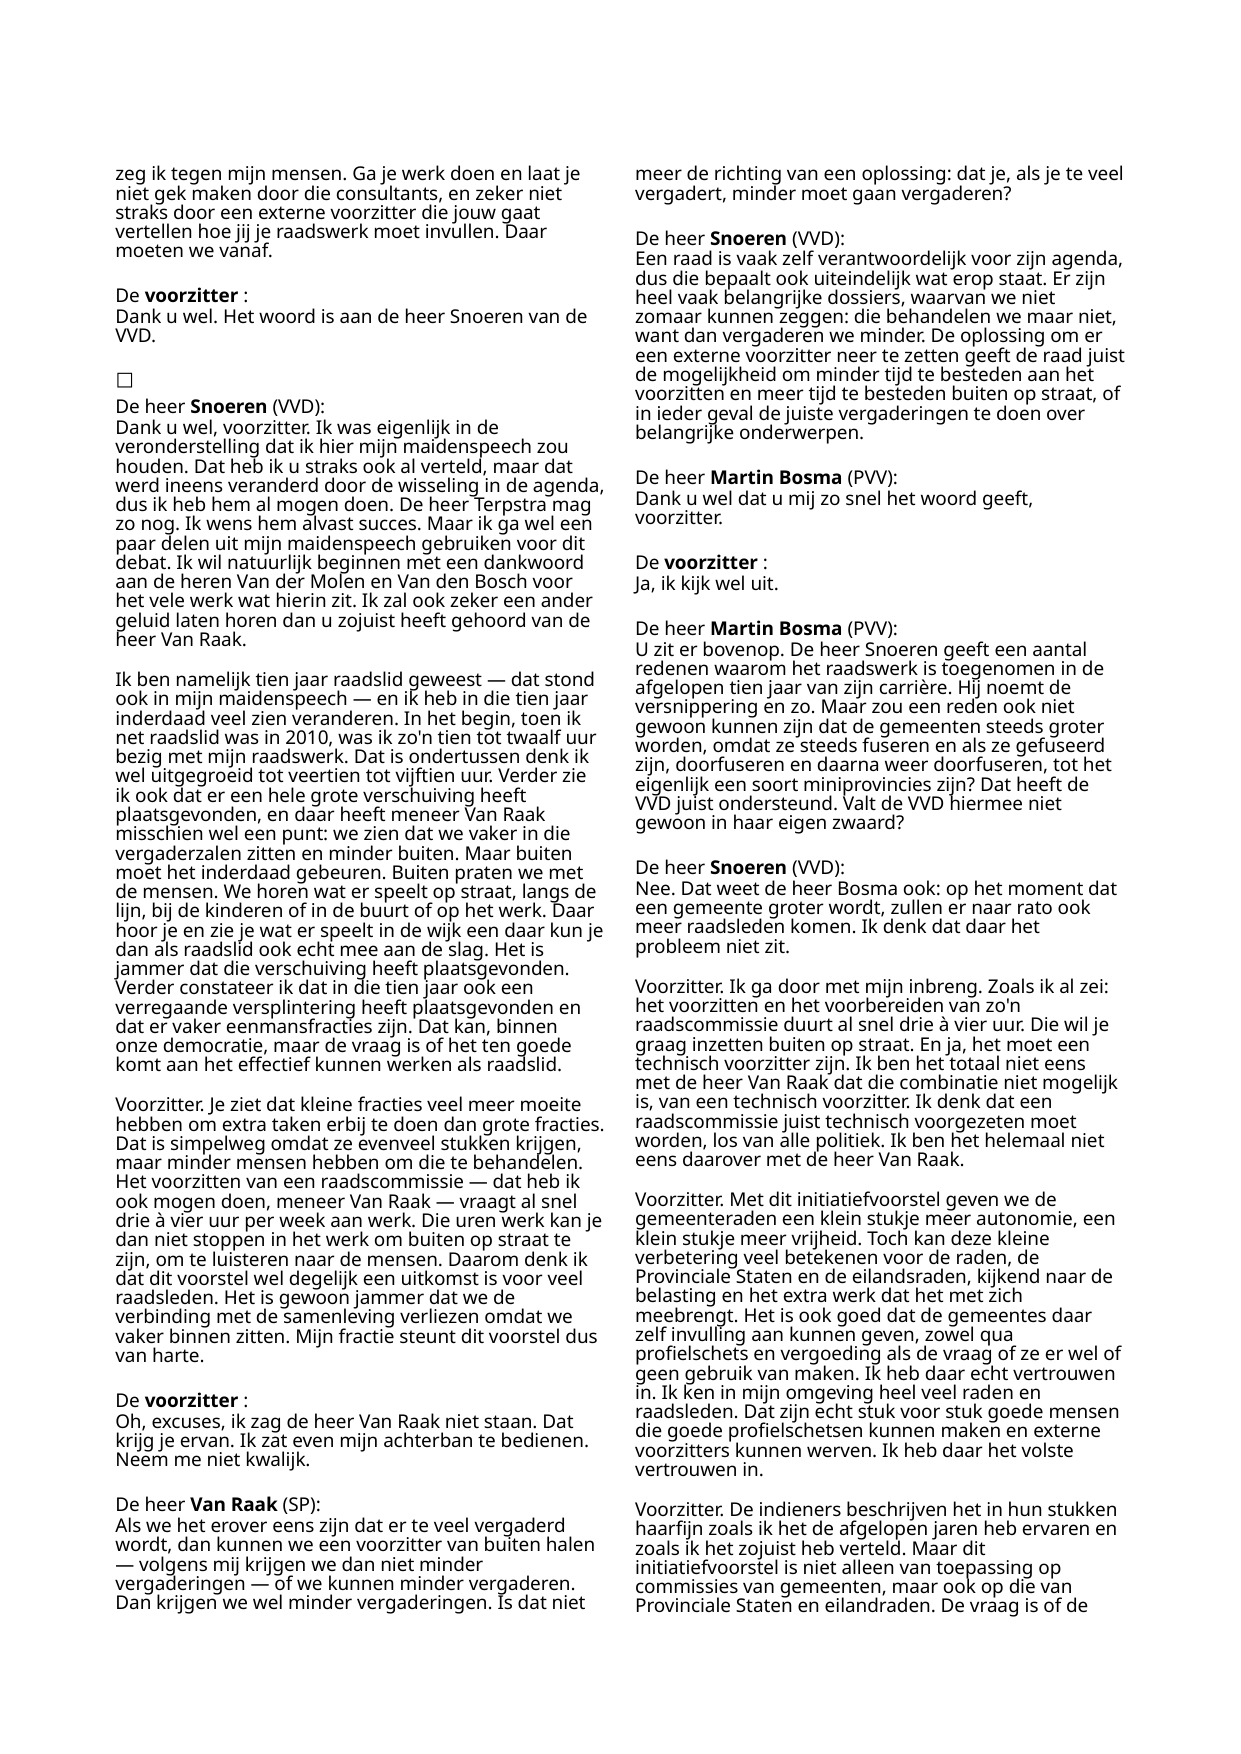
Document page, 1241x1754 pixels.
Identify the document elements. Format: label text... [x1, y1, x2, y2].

text zeg ik tegen mijn mensen. Ga je werk doen en laat je niet gek maken door die consultants, en zeker niet straks door een externe voorzitter die jouw gaat vertellen hoe jij je raadswerk moet invullen. Daar moeten we vanaf. [115, 165, 605, 262]
text Voorzitter. Ik ga door met mijn inbreng. Zoals ik al zei: het voorzitten en het voorbereiden van zo'n raadscommissie duurt al snel drie à vier uur. Die wil je graag inzetten buiten op straat. En ja, het moet een technisch voorzitter zijn. Ik ben het totaal niet eens met de heer Van Raak dat die combinatie niet mogelijk is, van een technisch voorzitter. Ik denk dat een raadscommissie juist technisch voorgezeten moet worden, los van alle politiek. Ik ben het helemaal niet eens daarover met de heer Van Raak. [635, 978, 1125, 1170]
text Voorzitter. De indieners beschrijven het in hun stukken haarfijn zoals ik het de afgelopen jaren heb ervaren en zoals ik het zojuist heb verteld. Maar dit initiatiefvoorstel is niet alleen van toepassing op commissies van gemeenten, maar ook op die van Provinciale Staten en eilandraden. De vraag is of de [635, 1501, 1125, 1617]
text De voorzitter : [115, 1387, 605, 1413]
text De voorzitter : [115, 282, 605, 308]
text Nee. Dat weet de heer Bosma ook: op het moment dat een gemeente groter wordt, zullen er naar rato ook meer raadsleden komen. Ik denk dat daar het probleem niet zit. [635, 880, 1125, 957]
text De heer Martin Bosma (PVV): [635, 464, 1125, 490]
text Ik ben namelijk tien jaar raadslid geweest — dat stond ook in mijn maidenspeech — en ik heb in die tien jaar inderdaad veel zien veranderen. In het begin, toen ik net raadslid was in 2010, was ik zo'n tien tot twaalf uur bezig met mijn raadswerk. Dat is ondertussen denk ik wel uitgegroeid tot veertien tot vijftien uur. Verder zie ik ook dat er een hele grote verschuiving heeft plaatsgevonden, en daar heeft meneer Van Raak misschien wel een punt: we zien dat we vaker in die vergaderzalen zitten en minder buiten. Maar buiten moet het inderdaad gebeuren. Buiten praten we met de mensen. We horen wat er speelt op straat, langs de lijn, bij de kinderen of in de buurt of op het werk. Daar hoor je en zie je wat er speelt in de wijk een daar kun je dan als raadslid ook echt mee aan de slag. Het is jammer dat die verschuiving heeft plaatsgevonden. Verder constateer ik dat in die tien jaar ook een verregaande versplintering heeft plaatsgevonden en dat er vaker eenmansfracties zijn. Dat kan, binnen onze democratie, maar de vraag is of het ten goede komt aan het effectief kunnen werken als raadslid. [115, 671, 605, 1076]
text De heer Snoeren (VVD): [635, 854, 1125, 880]
text De heer Snoeren (VVD): [635, 225, 1125, 250]
text Een raad is vaak zelf verantwoordelijk voor zijn agenda, dus die bepaalt ook uiteindelijk wat erop staat. Er zijn heel vaak belangrijke dossiers, waarvan we niet zomaar kunnen zeggen: die behandelen we maar niet, want dan vergaderen we minder. De oplossing om er een externe voorzitter neer te zetten geeft de raad juist de mogelijkheid om minder tijd te besteden aan het voorzitten en meer tijd te besteden buiten op straat, of in ieder geval de juiste vergaderingen te doen over belangrijke onderwerpen. [635, 250, 1125, 443]
text Oh, excuses, ik zag de heer Van Raak niet staan. Dat krijg je ervan. Ik zat even mijn achterban te bedienen. Neem me niet kwalijk. [115, 1413, 605, 1471]
text De voorzitter : [635, 549, 1125, 575]
text Dank u wel, voorzitter. Ik was eigenlijk in de veronderstelling dat ik hier mijn maidenspeech zou houden. Dat heb ik u straks ook al verteld, maar dat werd ineens veranderd door de wisseling in de agenda, dus ik heb hem al mogen doen. De heer Terpstra mag zo nog. Ik wens hem alvast succes. Maar ik ga wel een paar delen uit mijn maidenspeech gebruiken voor dit debat. Ik wil natuurlijk beginnen met een dankwoord aan de heren Van der Molen en Van den Bosch voor het vele werk wat hierin zit. Ik zal ook zeker een ander geluid laten horen dan u zojuist heeft gehoord van de heer Van Raak. [115, 419, 605, 650]
text De heer Van Raak (SP): [115, 1491, 605, 1517]
text ⬜ [115, 368, 605, 393]
text Voorzitter. Je ziet dat kleine fracties veel meer moeite hebben om extra taken erbij te doen dan grote fracties. Dat is simpelweg omdat ze evenveel stukken krijgen, maar minder mensen hebben om die te behandelen. Het voorzitten van een raadscommissie — dat heb ik ook mogen doen, meneer Van Raak — vraagt al snel drie à vier uur per week aan werk. Die uren werk kan je dan niet stoppen in het werk om buiten op straat te zijn, om te luisteren naar de mensen. Daarom denk ik dat dit voorstel wel degelijk een uitkomst is voor veel raadsleden. Het is gewoon jammer dat we de verbinding met de samenleving verliezen omdat we vaker binnen zitten. Mijn fractie steunt dit voorstel dus van harte. [115, 1096, 605, 1366]
text meer de richting van een oplossing: dat je, als je te veel vergadert, minder moet gaan vergaderen? [635, 165, 1125, 204]
text Ja, ik kijk wel uit. [635, 575, 1125, 594]
text De heer Snoeren (VVD): [115, 393, 605, 419]
text De heer Martin Bosma (PVV): [635, 615, 1125, 641]
text Dank u wel. Het woord is aan de heer Snoeren van de VVD. [115, 308, 605, 347]
text Dank u wel dat u mij zo snel het woord geeft, voorzitter. [635, 490, 1125, 528]
text U zit er bovenop. De heer Snoeren geeft een aantal redenen waarom het raadswerk is toegenomen in de afgelopen tien jaar van zijn carrière. Hij noemt de versnippering en zo. Maar zou een reden ook niet gewoon kunnen zijn dat de gemeenten steeds groter worden, omdat ze steeds fuseren en als ze gefuseerd zijn, doorfuseren en daarna weer doorfuseren, tot het eigenlijk een soort miniprovincies zijn? Dat heeft de VVD juist ondersteund. Valt de VVD hiermee niet gewoon in haar eigen zwaard? [635, 641, 1125, 833]
text Voorzitter. Met dit initiatiefvoorstel geven we de gemeenteraden een klein stukje meer autonomie, een klein stukje meer vrijheid. Toch kan deze kleine verbetering veel betekenen voor de raden, de Provinciale Staten en de eilandsraden, kijkend naar de belasting en het extra werk dat het met zich meebrengt. Het is ook goed dat de gemeentes daar zelf invulling aan kunnen geven, zowel qua profielschets en vergoeding als de vraag of ze er wel of geen gebruik van maken. Ik heb daar echt vertrouwen in. Ik ken in mijn omgeving heel veel raden en raadsleden. Dat zijn echt stuk voor stuk goede mensen die goede profielschetsen kunnen maken en externe voorzitters kunnen werven. Ik heb daar het volste vertrouwen in. [635, 1191, 1125, 1480]
text Als we het erover eens zijn dat er te veel vergaderd wordt, dan kunnen we een voorzitter van buiten halen — volgens mij krijgen we dan niet minder vergaderingen — of we kunnen minder vergaderen. Dan krijgen we wel minder vergaderingen. Is dat niet [115, 1517, 605, 1613]
